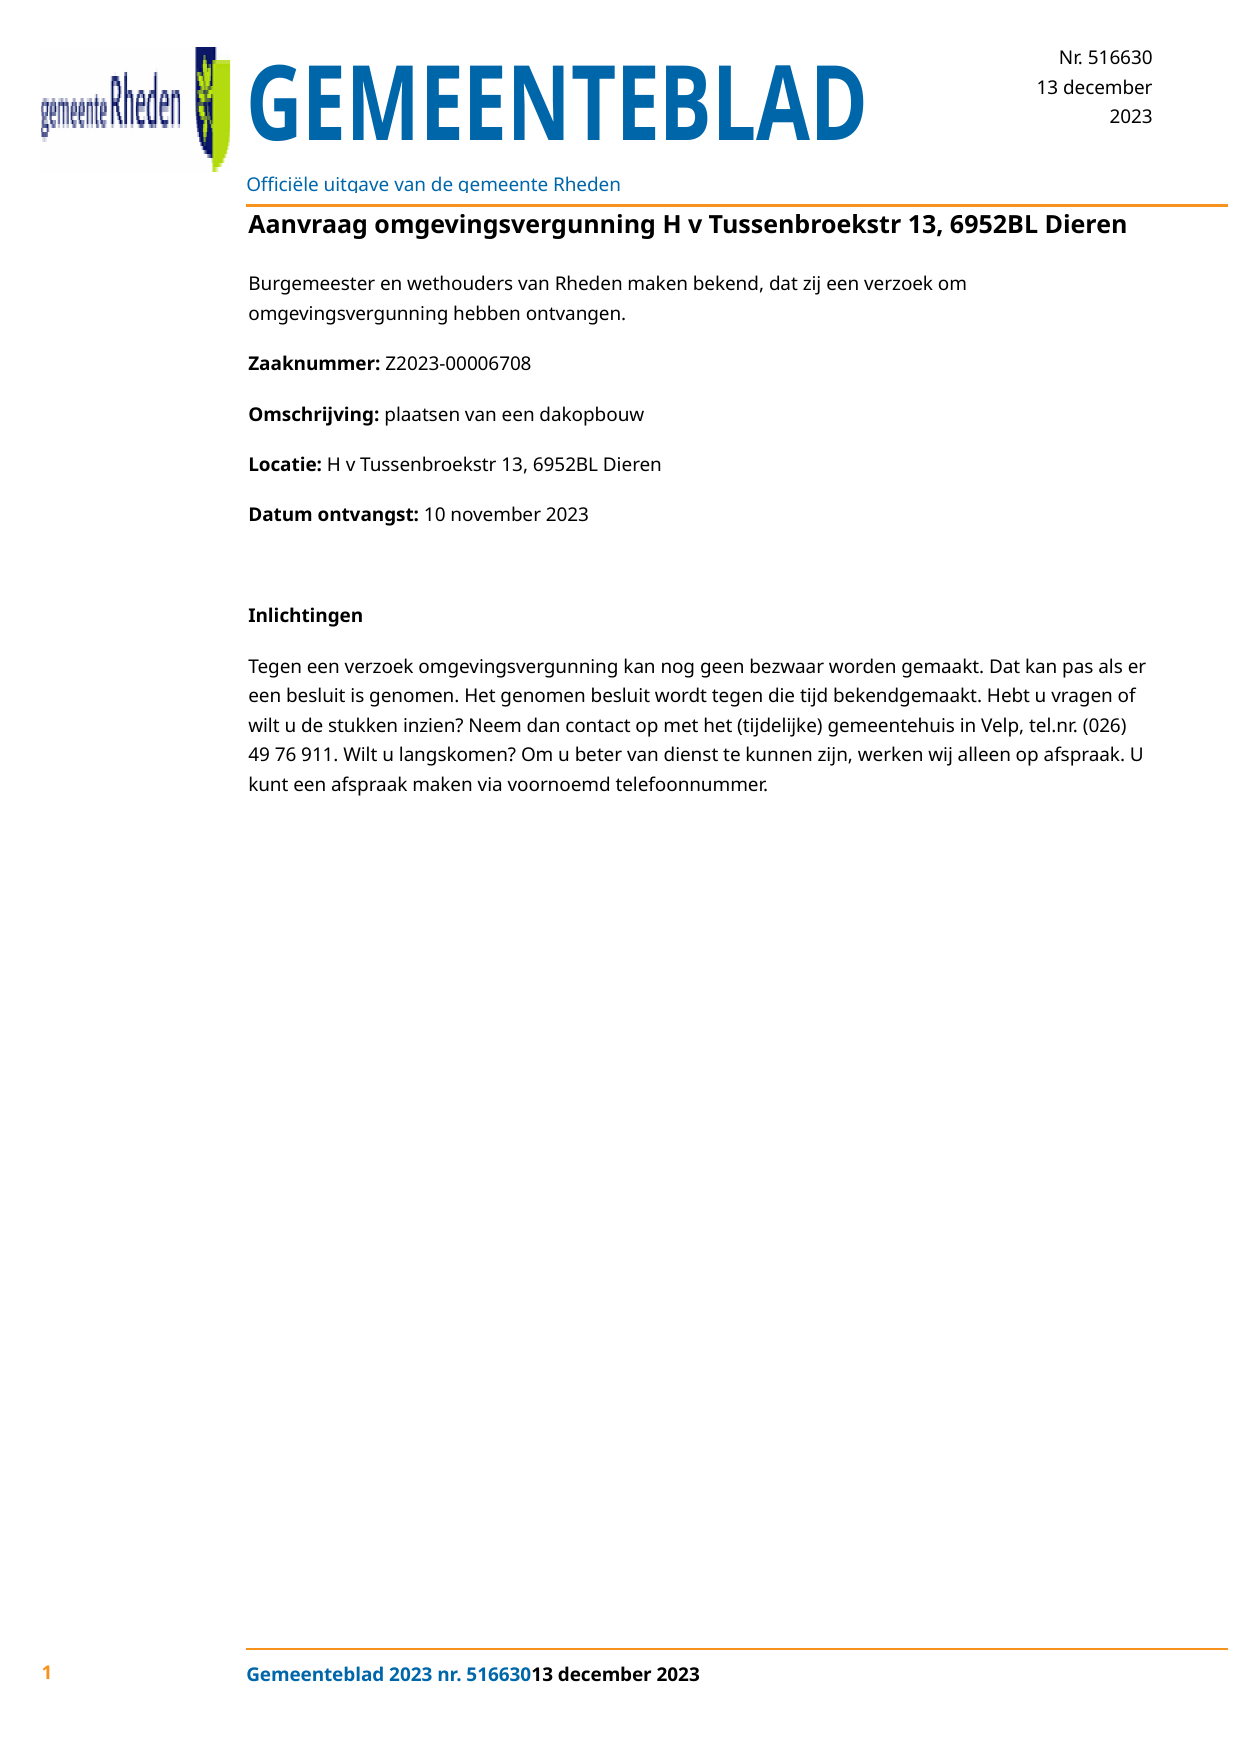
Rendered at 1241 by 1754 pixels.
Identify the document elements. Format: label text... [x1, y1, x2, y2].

text Locatie: H v Tussenbroekstr 13, 6952BL Dieren [248, 451, 1152, 477]
text Burgemeester en wethouders van Rheden maken bekend, dat zij een verzoek om omgevingsvergunning hebben ontvangen. [248, 270, 1152, 326]
picture [41, 47, 231, 172]
text Zaaknummer: Z2023-00006708 [248, 350, 1152, 376]
text Inlichtingen [248, 602, 1152, 628]
text Omschrijving: plaatsen van een dakopbouw [248, 401, 1152, 426]
text Datum ontvangst: 10 november 2023 [248, 502, 1152, 527]
text Aanvraag omgevingsvergunning H v Tussenbroekstr 13, 6952BL Dieren [248, 207, 1152, 241]
text Tegen een verzoek omgevingsvergunning kan nog geen bezwaar worden gemaakt. Dat kan pas als er een besluit is genomen. Het genomen besluit wordt tegen die tijd bekendgemaakt. Hebt u vragen of wilt u de stukken inzien? Neem dan contact op met het (tijdelijke) gemeentehuis in Velp, tel.nr. (026) 49 76 911. Wilt u langskomen? Om u beter van dienst te kunnen zijn, werken wij alleen op afspraak. U kunt een afspraak maken via voornoemd telefoonnummer. [248, 653, 1152, 797]
